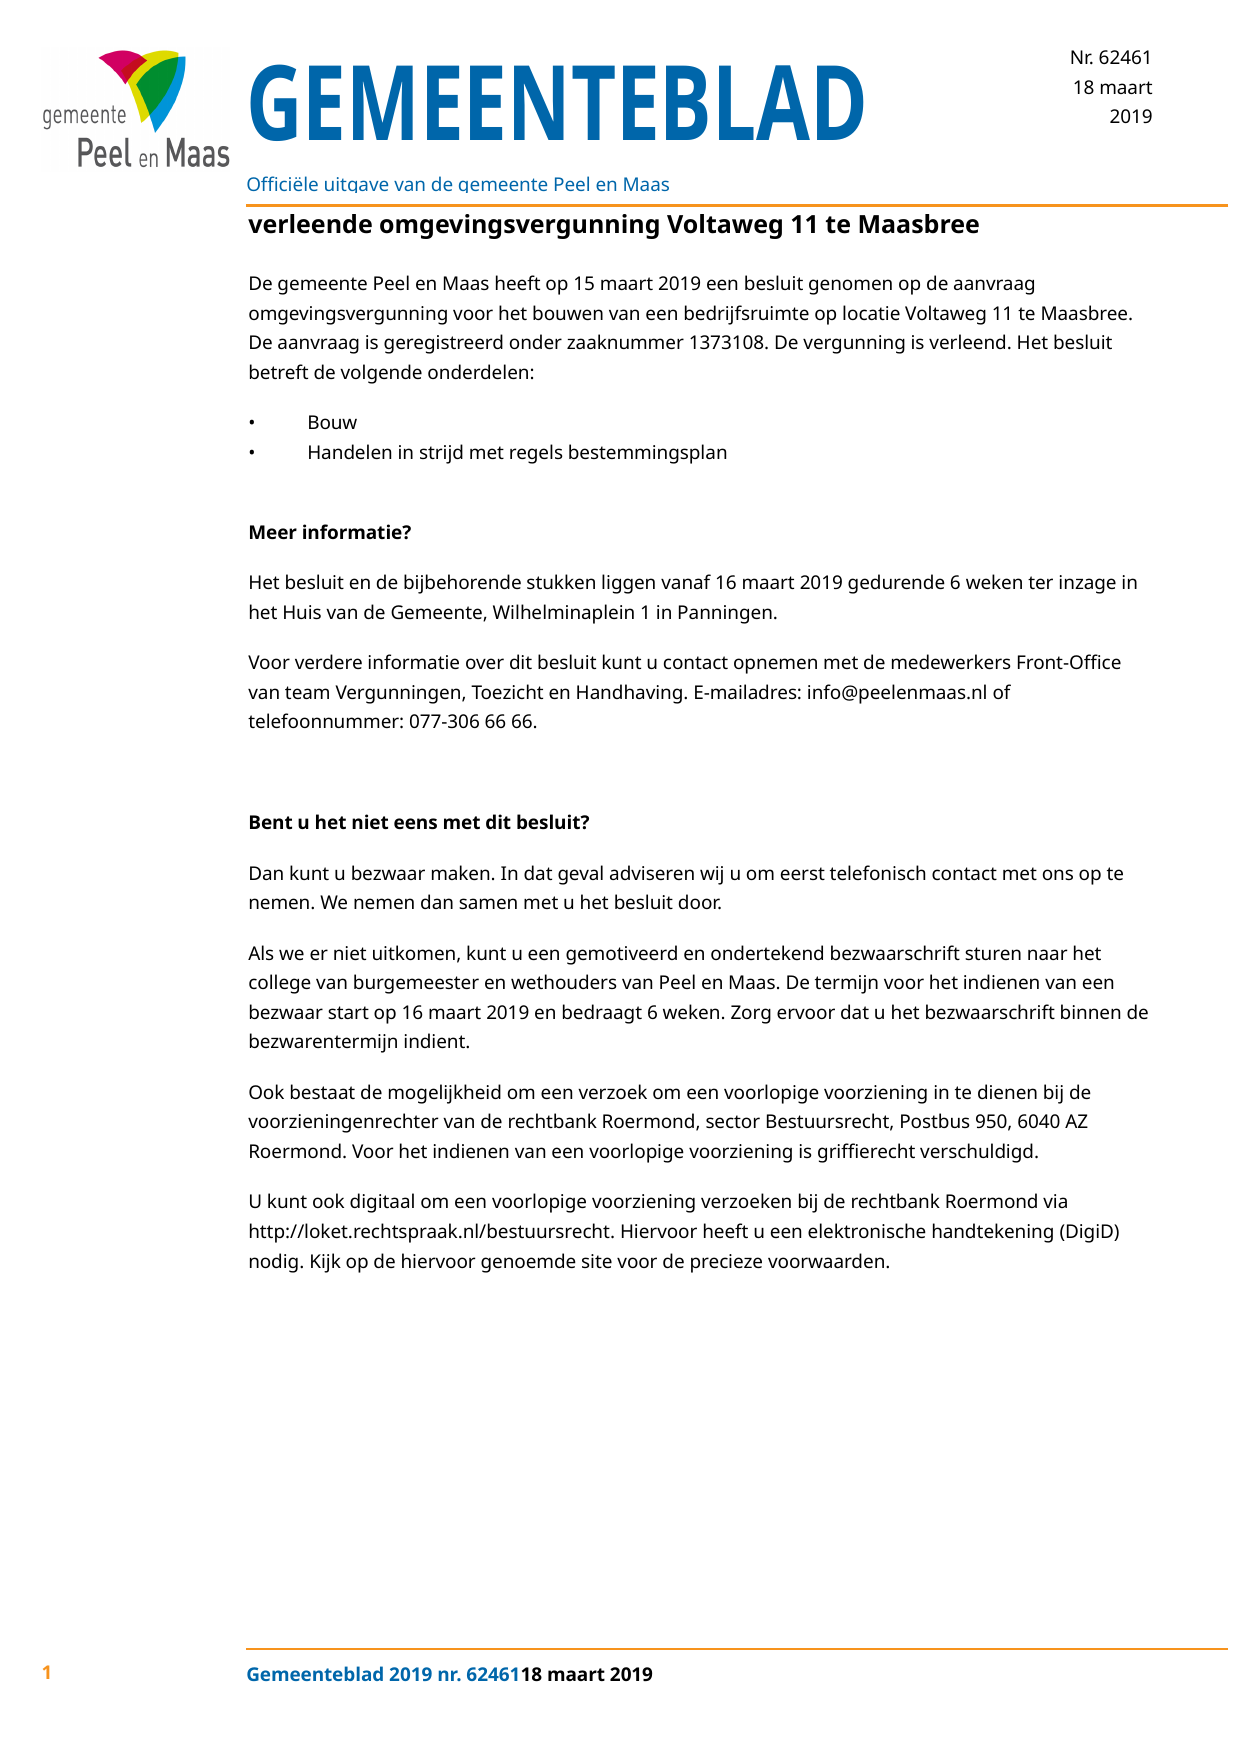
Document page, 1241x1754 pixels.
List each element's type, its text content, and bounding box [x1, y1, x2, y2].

text Bent u het niet eens met dit besluit? [248, 809, 1152, 835]
text De gemeente Peel en Maas heeft op 15 maart 2019 een besluit genomen op de aanvraag omgevingsvergunning voor het bouwen van een bedrijfsruimte op locatie Voltaweg 11 te Maasbree. De aanvraag is geregistreerd onder zaaknummer 1373108. De vergunning is verleend. Het besluit betreft de volgende onderdelen: [248, 270, 1152, 385]
text Als we er niet uitkomen, kunt u een gemotiveerd en ondertekend bezwaarschrift sturen naar het college van burgemeester en wethouders van Peel en Maas. De termijn voor het indienen van een bezwaar start op 16 maart 2019 en bedraagt 6 weken. Zorg ervoor dat u het bezwaarschrift binnen de bezwarentermijn indient. [248, 940, 1152, 1054]
list Handelen in strijd met regels bestemmingsplan [248, 439, 1152, 465]
text verleende omgevingsvergunning Voltaweg 11 te Maasbree [248, 207, 1152, 241]
text Meer informatie? [248, 519, 1152, 545]
text Dan kunt u bezwaar maken. In dat geval adviseren wij u om eerst telefonisch contact met ons op te nemen. We nemen dan samen met u het besluit door. [248, 860, 1152, 915]
text Het besluit en de bijbehorende stukken liggen vanaf 16 maart 2019 gedurende 6 weken ter inzage in het Huis van de Gemeente, Wilhelminaplein 1 in Panningen. [248, 569, 1152, 625]
list Bouw [248, 409, 1152, 435]
picture [41, 47, 231, 172]
text Ook bestaat de mogelijkheid om een verzoek om een voorlopige voorziening in te dienen bij de voorzieningenrechter van de rechtbank Roermond, sector Bestuursrecht, Postbus 950, 6040 AZ Roermond. Voor het indienen van een voorlopige voorziening is griffierecht verschuldigd. [248, 1079, 1152, 1164]
text Voor verdere informatie over dit besluit kunt u contact opnemen met de medewerkers Front-Office van team Vergunningen, Toezicht en Handhaving. E-mailadres: info@peelenmaas.nl of telefoonnummer: 077-306 66 66. [248, 649, 1152, 734]
text U kunt ook digitaal om een voorlopige voorziening verzoeken bij de rechtbank Roermond via http://loket.rechtspraak.nl/bestuursrecht. Hiervoor heeft u een elektronische handtekening (DigiD) nodig. Kijk op de hiervoor genoemde site voor de precieze voorwaarden. [248, 1189, 1152, 1273]
